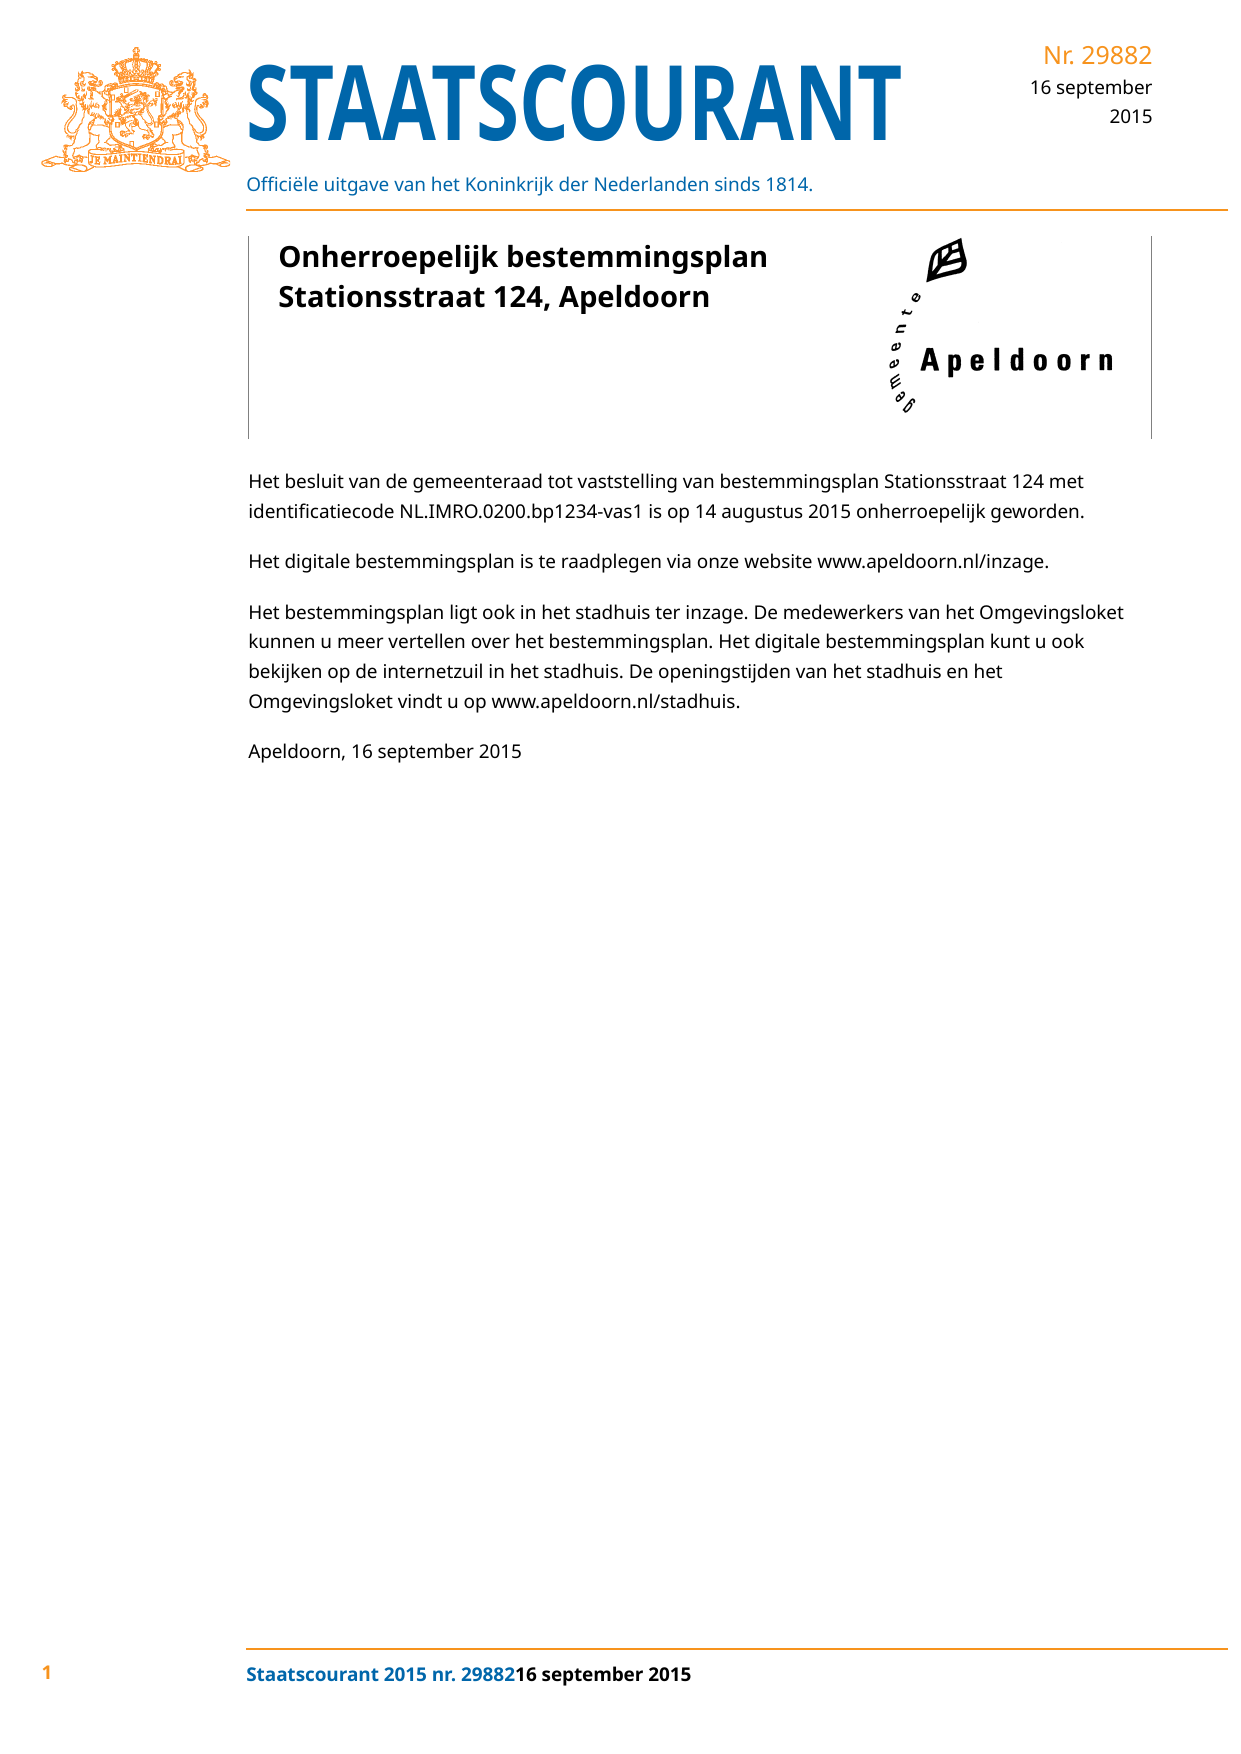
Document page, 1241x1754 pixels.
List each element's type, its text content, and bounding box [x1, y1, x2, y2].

table_header [1113, 236, 1151, 413]
text Het besluit van de gemeenteraad tot vaststelling van bestemmingsplan Stationsstraat 124 met identificatiecode NL.IMRO.0200.bp1234-vas1 is op 14 augustus 2015 onherroepelijk geworden. [248, 469, 1152, 524]
text Het bestemmingsplan ligt ook in het stadhuis ter inzage. De medewerkers van het Omgevingsloket kunnen u meer vertellen over het bestemmingsplan. Het digitale bestemmingsplan kunt u ook bekijken op de internetzuil in het stadhuis. De openingstijden van het stadhuis en het Omgevingsloket vindt u op www.apeldoorn.nl/stadhuis. [248, 599, 1152, 713]
picture [888, 236, 1113, 414]
table_header Onherroepelijk bestemmingsplan Stationsstraat 124, Apeldoorn [249, 236, 850, 439]
table_header [850, 236, 888, 413]
picture [41, 47, 231, 172]
text Het digitale bestemmingsplan is te raadplegen via onze website www.apeldoorn.nl/inzage. [248, 549, 1152, 574]
table_header [850, 414, 1151, 439]
text Apeldoorn, 16 september 2015 [248, 738, 1152, 764]
